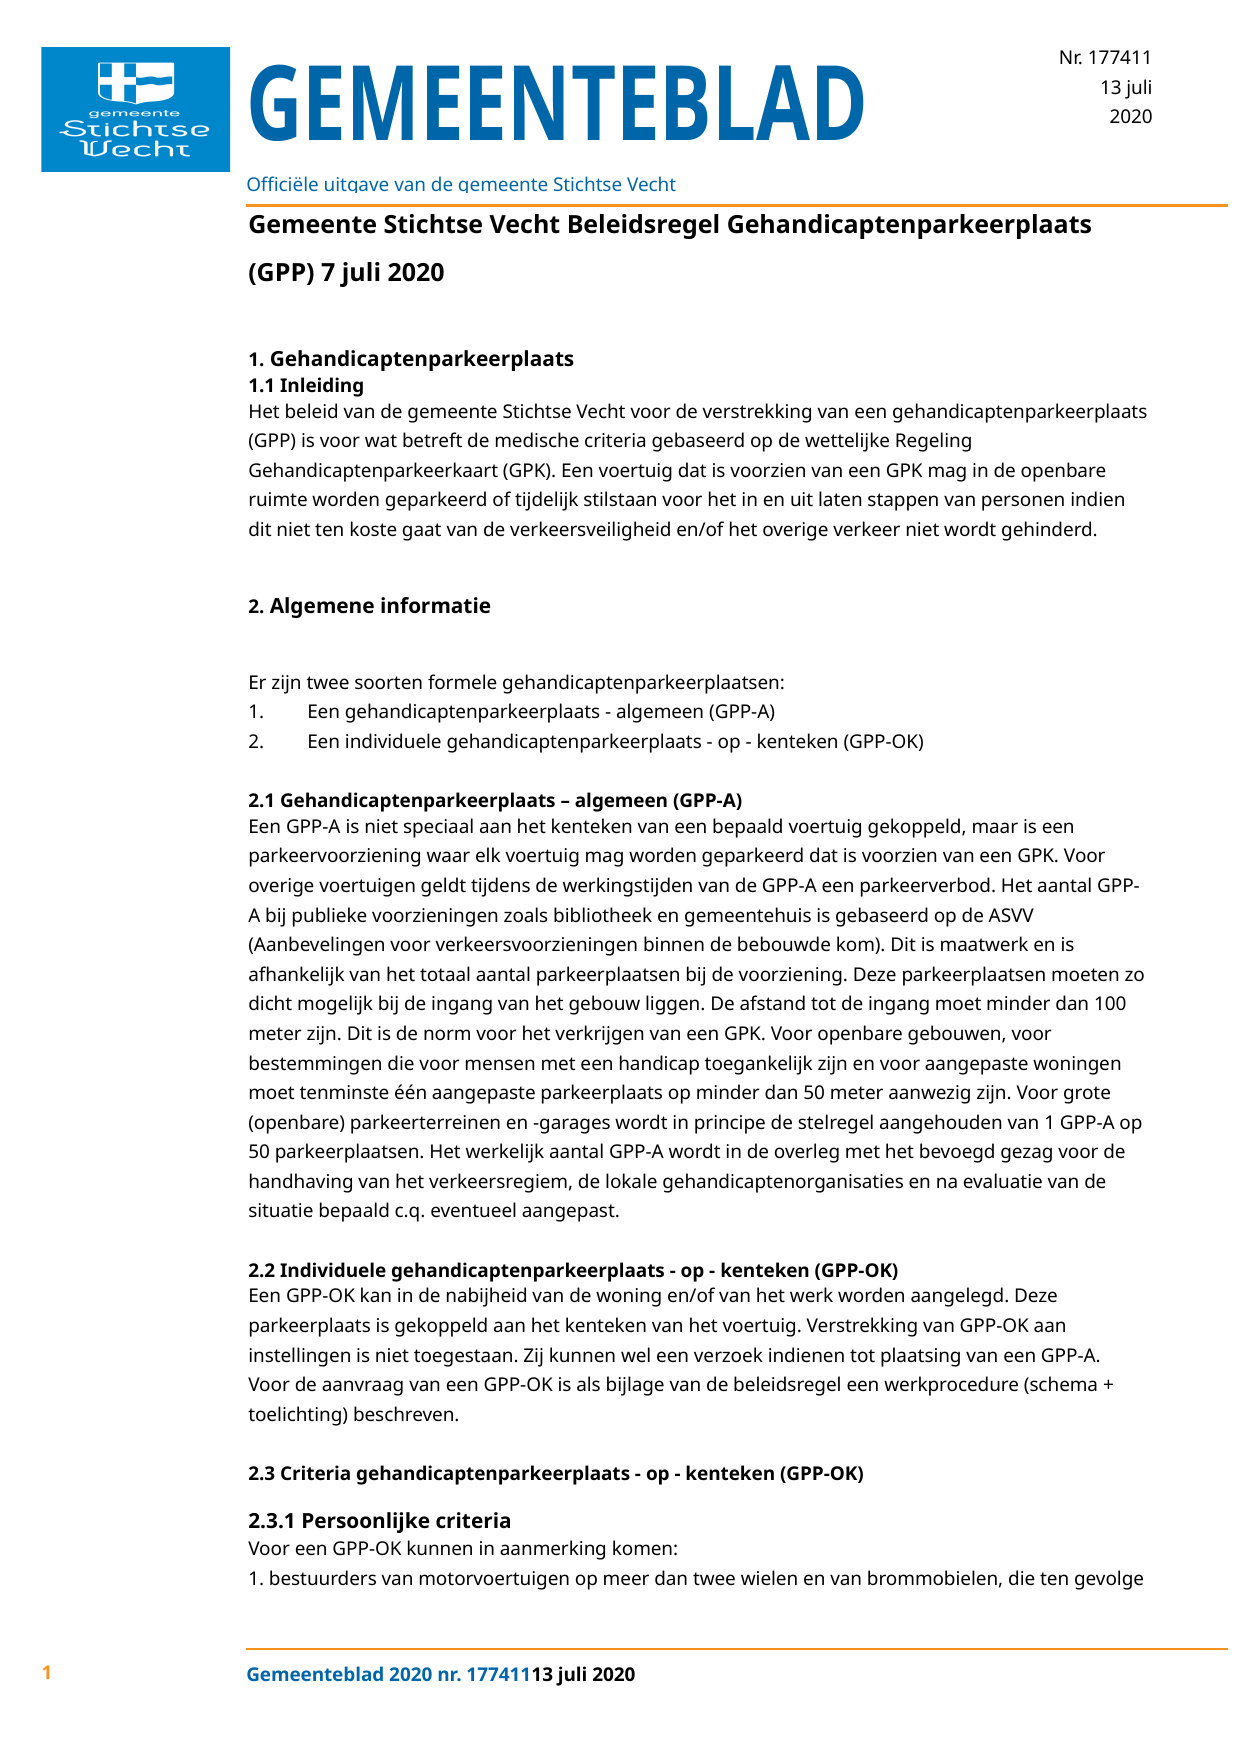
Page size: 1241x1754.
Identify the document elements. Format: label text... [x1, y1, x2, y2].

text Gemeente Stichtse Vecht Beleidsregel Gehandicaptenparkeerplaats (GPP) 7 juli 2020 [248, 207, 1152, 288]
list Een individuele gehandicaptenparkeerplaats - op - kenteken (GPP-OK) [248, 728, 1152, 754]
text 1. bestuurders van motorvoertuigen op meer dan twee wielen en van brommobielen, die ten gevolge [248, 1565, 1152, 1590]
text Een GPP-A is niet speciaal aan het kenteken van een bepaald voertuig gekoppeld, maar is een parkeervoorziening waar elk voertuig mag worden geparkeerd dat is voorzien van een GPK. Voor overige voertuigen geldt tijdens de werkingstijden van de GPP-A een parkeerverbod. Het aantal GPP-A bij publieke voorzieningen zoals bibliotheek en gemeentehuis is gebaseerd op de ASVV (Aanbevelingen voor verkeersvoorzieningen binnen de bebouwde kom). Dit is maatwerk en is afhankelijk van het totaal aantal parkeerplaatsen bij de voorziening. Deze parkeerplaatsen moeten zo dicht mogelijk bij de ingang van het gebouw liggen. De afstand tot de ingang moet minder dan 100 meter zijn. Dit is de norm voor het verkrijgen van een GPK. Voor openbare gebouwen, voor bestemmingen die voor mensen met een handicap toegankelijk zijn en voor aangepaste woningen moet tenminste één aangepaste parkeerplaats op minder dan 50 meter aanwezig zijn. Voor grote (openbare) parkeerterreinen en -garages wordt in principe de stelregel aangehouden van 1 GPP-A op 50 parkeerplaatsen. Het werkelijk aantal GPP-A wordt in de overleg met het bevoegd gezag voor de handhaving van het verkeersregiem, de lokale gehandicaptenorganisaties en na evaluatie van de situatie bepaald c.q. eventueel aangepast. [248, 813, 1152, 1223]
text Voor een GPP-OK kunnen in aanmerking komen: [248, 1535, 1152, 1561]
text Voor de aanvraag van een GPP-OK is als bijlage van de beleidsregel een werkprocedure (schema + toelichting) beschreven. [248, 1371, 1152, 1427]
text 1. Gehandicaptenparkeerplaats [248, 344, 1152, 372]
text 2.3.1 Persoonlijke criteria [248, 1507, 1152, 1535]
list Een gehandicaptenparkeerplaats - algemeen (GPP-A) [248, 699, 1152, 724]
text 2.3 Criteria gehandicaptenparkeerplaats - op - kenteken (GPP-OK) [248, 1460, 1152, 1486]
picture [99, 63, 135, 101]
text 2.1 Gehandicaptenparkeerplaats – algemeen (GPP-A) [248, 787, 1152, 813]
text Een GPP-OK kan in de nabijheid van de woning en/of van het werk worden aangelegd. Deze parkeerplaats is gekoppeld aan het kenteken van het voertuig. Verstrekking van GPP-OK aan instellingen is niet toegestaan. Zij kunnen wel een verzoek indienen tot plaatsing van een GPP-A. [248, 1283, 1152, 1367]
text Er zijn twee soorten formele gehandicaptenparkeerplaatsen: [248, 669, 1152, 695]
picture [137, 63, 174, 103]
text 2.2 Individuele gehandicaptenparkeerplaats - op - kenteken (GPP-OK) [248, 1257, 1152, 1283]
text 1.1 Inleiding [248, 372, 1152, 398]
text 2. Algemene informatie [248, 591, 1152, 620]
text Het beleid van de gemeente Stichtse Vecht voor de verstrekking van een gehandicaptenparkeerplaats (GPP) is voor wat betreft de medische criteria gebaseerd op de wettelijke Regeling Gehandicaptenparkeerkaart (GPK). Een voertuig dat is voorzien van een GPK mag in de openbare ruimte worden geparkeerd of tijdelijk stilstaan voor het in en uit laten stappen van personen indien dit niet ten koste gaat van de verkeersveiligheid en/of het overige verkeer niet wordt gehinderd. [248, 398, 1152, 542]
